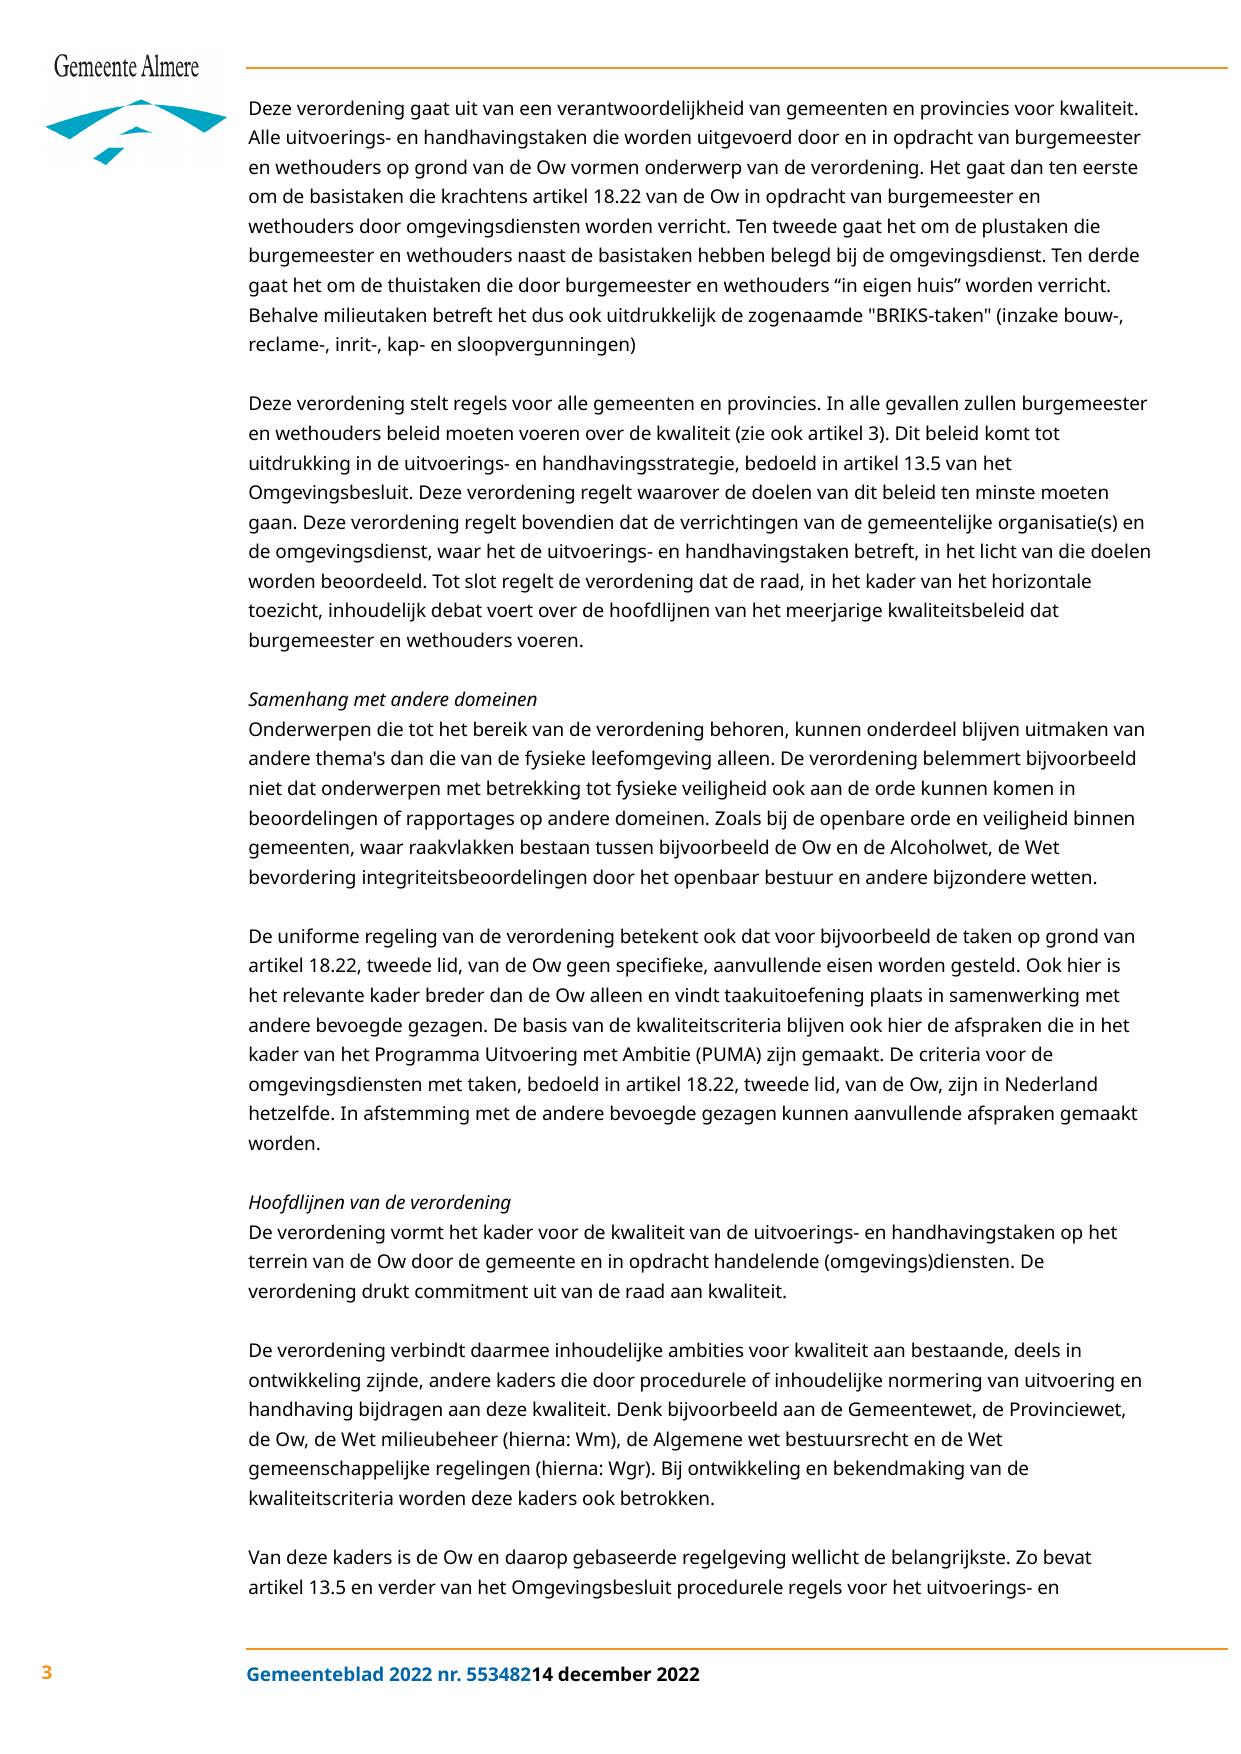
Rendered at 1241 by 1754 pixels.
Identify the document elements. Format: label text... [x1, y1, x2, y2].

picture [41, 47, 231, 172]
text Samenhang met andere domeinen [248, 686, 1152, 712]
text De uniforme regeling van de verordening betekent ook dat voor bijvoorbeeld de taken op grond van artikel 18.22, tweede lid, van de Ow geen specifieke, aanvullende eisen worden gesteld. Ook hier is het relevante kader breder dan de Ow alleen en vindt taakuitoefening plaats in samenwerking met andere bevoegde gezagen. De basis van de kwaliteitscriteria blijven ook hier de afspraken die in het kader van het Programma Uitvoering met Ambitie (PUMA) zijn gemaakt. De criteria voor de omgevingsdiensten met taken, bedoeld in artikel 18.22, tweede lid, van de Ow, zijn in Nederland hetzelfde. In afstemming met de andere bevoegde gezagen kunnen aanvullende afspraken gemaakt worden. [248, 923, 1152, 1156]
text Hoofdlijnen van de verordening [248, 1189, 1152, 1215]
text De verordening verbindt daarmee inhoudelijke ambities voor kwaliteit aan bestaande, deels in ontwikkeling zijnde, andere kaders die door procedurele of inhoudelijke normering van uitvoering en handhaving bijdragen aan deze kwaliteit. Denk bijvoorbeeld aan de Gemeentewet, de Provinciewet, de Ow, de Wet milieubeheer (hierna: Wm), de Algemene wet bestuursrecht en de Wet gemeenschappelijke regelingen (hierna: Wgr). Bij ontwikkeling en bekendmaking van de kwaliteitscriteria worden deze kaders ook betrokken. [248, 1337, 1152, 1511]
text Deze verordening stelt regels voor alle gemeenten en provincies. In alle gevallen zullen burgemeester en wethouders beleid moeten voeren over de kwaliteit (zie ook artikel 3). Dit beleid komt tot uitdrukking in de uitvoerings- en handhavingsstrategie, bedoeld in artikel 13.5 van het Omgevingsbesluit. Deze verordening regelt waarover de doelen van dit beleid ten minste moeten gaan. Deze verordening regelt bovendien dat de verrichtingen van de gemeentelijke organisatie(s) en de omgevingsdienst, waar het de uitvoerings- en handhavingstaken betreft, in het licht van die doelen worden beoordeeld. Tot slot regelt de verordening dat de raad, in het kader van het horizontale toezicht, inhoudelijk debat voert over de hoofdlijnen van het meerjarige kwaliteitsbeleid dat burgemeester en wethouders voeren. [248, 391, 1152, 653]
text Van deze kaders is de Ow en daarop gebaseerde regelgeving wellicht de belangrijkste. Zo bevat artikel 13.5 en verder van het Omgevingsbesluit procedurele regels voor het uitvoerings- en [248, 1544, 1152, 1600]
text Deze verordening gaat uit van een verantwoordelijkheid van gemeenten en provincies voor kwaliteit. Alle uitvoerings- en handhavingstaken die worden uitgevoerd door en in opdracht van burgemeester en wethouders op grond van de Ow vormen onderwerp van de verordening. Het gaat dan ten eerste om de basistaken die krachtens artikel 18.22 van de Ow in opdracht van burgemeester en wethouders door omgevingsdiensten worden verricht. Ten tweede gaat het om de plustaken die burgemeester en wethouders naast de basistaken hebben belegd bij de omgevingsdienst. Ten derde gaat het om de thuistaken die door burgemeester en wethouders “in eigen huis” worden verricht. Behalve milieutaken betreft het dus ook uitdrukkelijk de zogenaamde "BRIKS-taken" (inzake bouw-, reclame-, inrit-, kap- en sloopvergunningen) [248, 95, 1152, 357]
text Onderwerpen die tot het bereik van de verordening behoren, kunnen onderdeel blijven uitmaken van andere thema's dan die van de fysieke leefomgeving alleen. De verordening belemmert bijvoorbeeld niet dat onderwerpen met betrekking tot fysieke veiligheid ook aan de orde kunnen komen in beoordelingen of rapportages op andere domeinen. Zoals bij de openbare orde en veiligheid binnen gemeenten, waar raakvlakken bestaan tussen bijvoorbeeld de Ow en de Alcoholwet, de Wet bevordering integriteitsbeoordelingen door het openbaar bestuur en andere bijzondere wetten. [248, 716, 1152, 890]
text De verordening vormt het kader voor de kwaliteit van de uitvoerings- en handhavingstaken op het terrein van de Ow door de gemeente en in opdracht handelende (omgevings)diensten. De verordening drukt commitment uit van de raad aan kwaliteit. [248, 1219, 1152, 1304]
